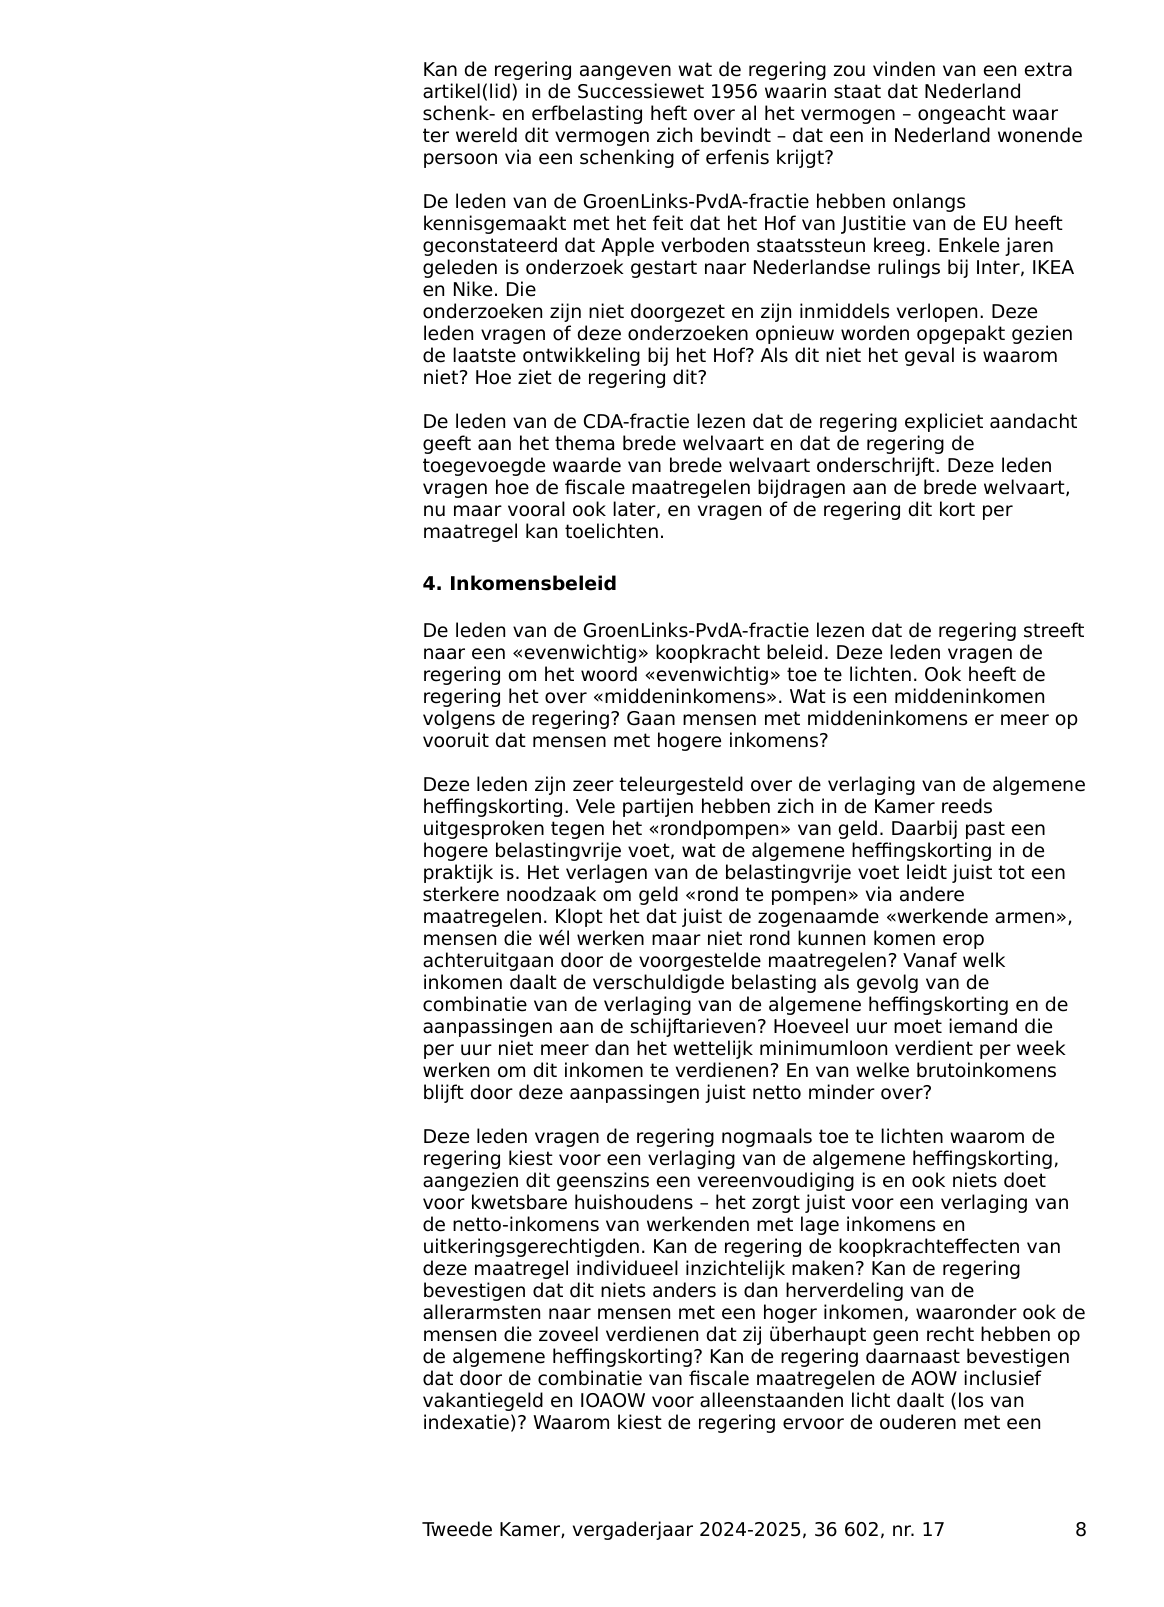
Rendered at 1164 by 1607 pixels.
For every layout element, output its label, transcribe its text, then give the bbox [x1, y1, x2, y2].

text Deze leden vragen de regering nogmaals toe te lichten waarom de regering kiest voor een verlaging van de algemene heffingskorting, aangezien dit geenszins een vereenvoudiging is en ook niets doet voor kwetsbare huishoudens – het zorgt juist voor een verlaging van de netto-inkomens van werkenden met lage inkomens en uitkeringsgerechtigden. Kan de regering de koopkrachteffecten van deze maatregel individueel inzichtelijk maken? Kan de regering bevestigen dat dit niets anders is dan herverdeling van de allerarmsten naar mensen met een hoger inkomen, waaronder ook de mensen die zoveel verdienen dat zij überhaupt geen recht hebben op de algemene heffingskorting? Kan de regering daarnaast bevestigen dat door de combinatie van fiscale maatregelen de AOW inclusief vakantiegeld en IOAOW voor alleenstaanden licht daalt (los van indexatie)? Waarom kiest de regering ervoor de ouderen met een [422, 1126, 1087, 1434]
text onderzoeken zijn niet doorgezet en zijn inmiddels verlopen. Deze leden vragen of deze onderzoeken opnieuw worden opgepakt gezien de laatste ontwikkeling bij het Hof? Als dit niet het geval is waarom niet? Hoe ziet de regering dit? [422, 301, 1087, 389]
text Kan de regering aangeven wat de regering zou vinden van een extra artikel(lid) in de Successiewet 1956 waarin staat dat Nederland schenk- en erfbelasting heft over al het vermogen – ongeacht waar ter wereld dit vermogen zich bevindt – dat een in Nederland wonende persoon via een schenking of erfenis krijgt? [422, 59, 1087, 169]
text De leden van de CDA-fractie lezen dat de regering expliciet aandacht geeft aan het thema brede welvaart en dat de regering de toegevoegde waarde van brede welvaart onderschrijft. Deze leden vragen hoe de fiscale maatregelen bijdragen aan de brede welvaart, nu maar vooral ook later, en vragen of de regering dit kort per maatregel kan toelichten. [422, 411, 1087, 543]
text Deze leden zijn zeer teleurgesteld over de verlaging van de algemene heffingskorting. Vele partijen hebben zich in de Kamer reeds uitgesproken tegen het «rondpompen» van geld. Daarbij past een hogere belastingvrije voet, wat de algemene heffingskorting in de praktijk is. Het verlagen van de belastingvrije voet leidt juist tot een sterkere noodzaak om geld «rond te pompen» via andere maatregelen. Klopt het dat juist de zogenaamde «werkende armen», mensen die wél werken maar niet rond kunnen komen erop achteruitgaan door de voorgestelde maatregelen? Vanaf welk inkomen daalt de verschuldigde belasting als gevolg van de combinatie van de verlaging van de algemene heffingskorting en de aanpassingen aan de schijftarieven? Hoeveel uur moet iemand die per uur niet meer dan het wettelijk minimumloon verdient per week werken om dit inkomen te verdienen? En van welke brutoinkomens blijft door deze aanpassingen juist netto minder over? [422, 774, 1087, 1104]
text De leden van de GroenLinks-PvdA-fractie lezen dat de regering streeft naar een «evenwichtig» koopkracht beleid. Deze leden vragen de regering om het woord «evenwichtig» toe te lichten. Ook heeft de regering het over «middeninkomens». Wat is een middeninkomen volgens de regering? Gaan mensen met middeninkomens er meer op vooruit dat mensen met hogere inkomens? [422, 620, 1087, 752]
subtitle 4. Inkomensbeleid [422, 573, 1087, 595]
text De leden van de GroenLinks-PvdA-fractie hebben onlangs kennisgemaakt met het feit dat het Hof van Justitie van de EU heeft geconstateerd dat Apple verboden staatssteun kreeg. Enkele jaren geleden is onderzoek gestart naar Nederlandse rulings bij Inter, IKEA en Nike. Die [422, 191, 1087, 301]
